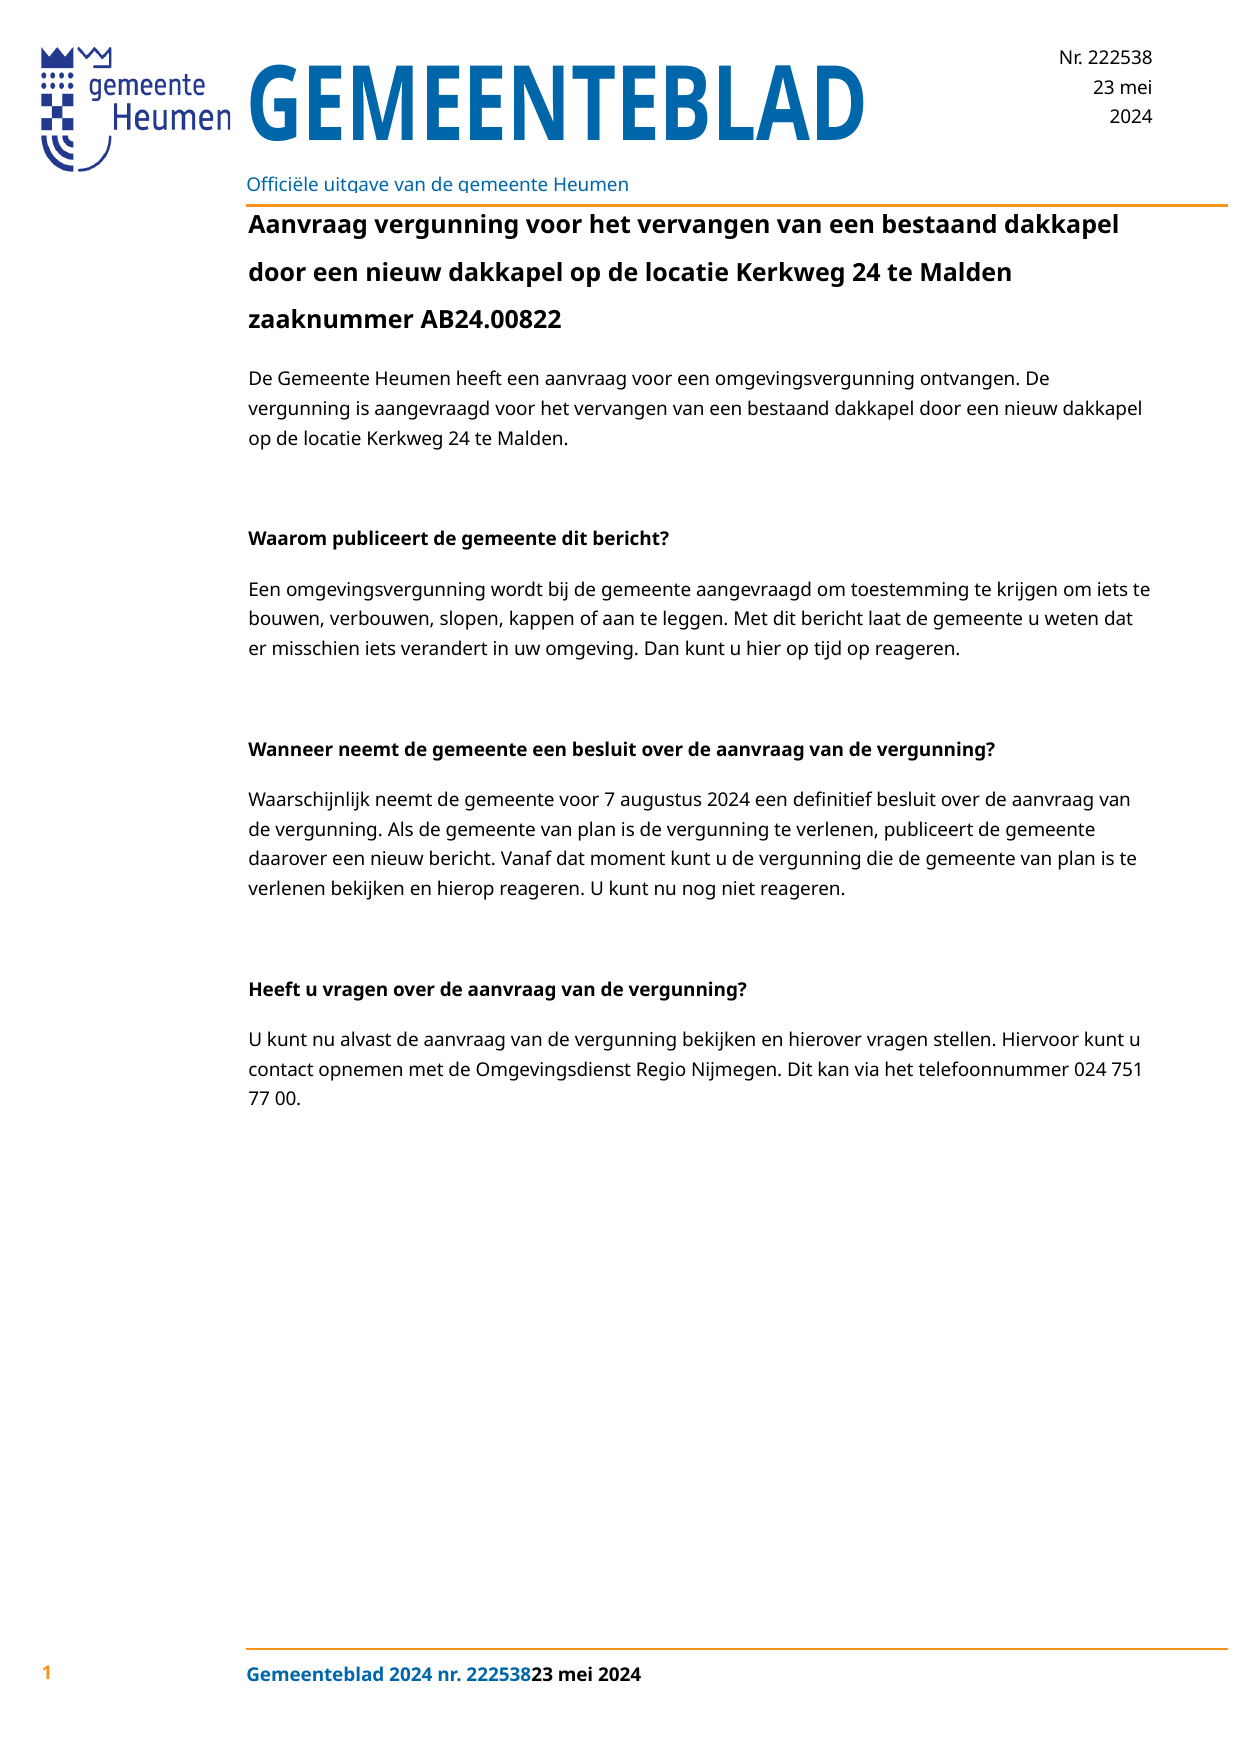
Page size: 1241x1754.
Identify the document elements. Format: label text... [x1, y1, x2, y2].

text Waarom publiceert de gemeente dit bericht? [248, 526, 1152, 551]
text U kunt nu alvast de aanvraag van de vergunning bekijken en hierover vragen stellen. Hiervoor kunt u contact opnemen met de Omgevingsdienst Regio Nijmegen. Dit kan via het telefoonnummer 024 751 77 00. [248, 1026, 1152, 1111]
text Heeft u vragen over de aanvraag van de vergunning? [248, 976, 1152, 1002]
text De Gemeente Heumen heeft een aanvraag voor een omgevingsvergunning ontvangen. De vergunning is aangevraagd voor het vervangen van een bestaand dakkapel door een nieuw dakkapel op de locatie Kerkweg 24 te Malden. [248, 366, 1152, 450]
text Aanvraag vergunning voor het vervangen van een bestaand dakkapel door een nieuw dakkapel op de locatie Kerkweg 24 te Malden zaaknummer AB24.00822 [248, 207, 1152, 336]
text Een omgevingsvergunning wordt bij de gemeente aangevraagd om toestemming te krijgen om iets te bouwen, verbouwen, slopen, kappen of aan te leggen. Met dit bericht laat de gemeente u weten dat er misschien iets verandert in uw omgeving. Dan kunt u hier op tijd op reageren. [248, 576, 1152, 661]
text Waarschijnlijk neemt de gemeente voor 7 augustus 2024 een definitief besluit over de aanvraag van de vergunning. Als de gemeente van plan is de vergunning te verlenen, publiceert de gemeente daarover een nieuw bericht. Vanaf dat moment kunt u de vergunning die de gemeente van plan is te verlenen bekijken en hierop reageren. U kunt nu nog niet reageren. [248, 786, 1152, 901]
text Wanneer neemt de gemeente een besluit over de aanvraag van de vergunning? [248, 736, 1152, 762]
picture [41, 47, 231, 172]
